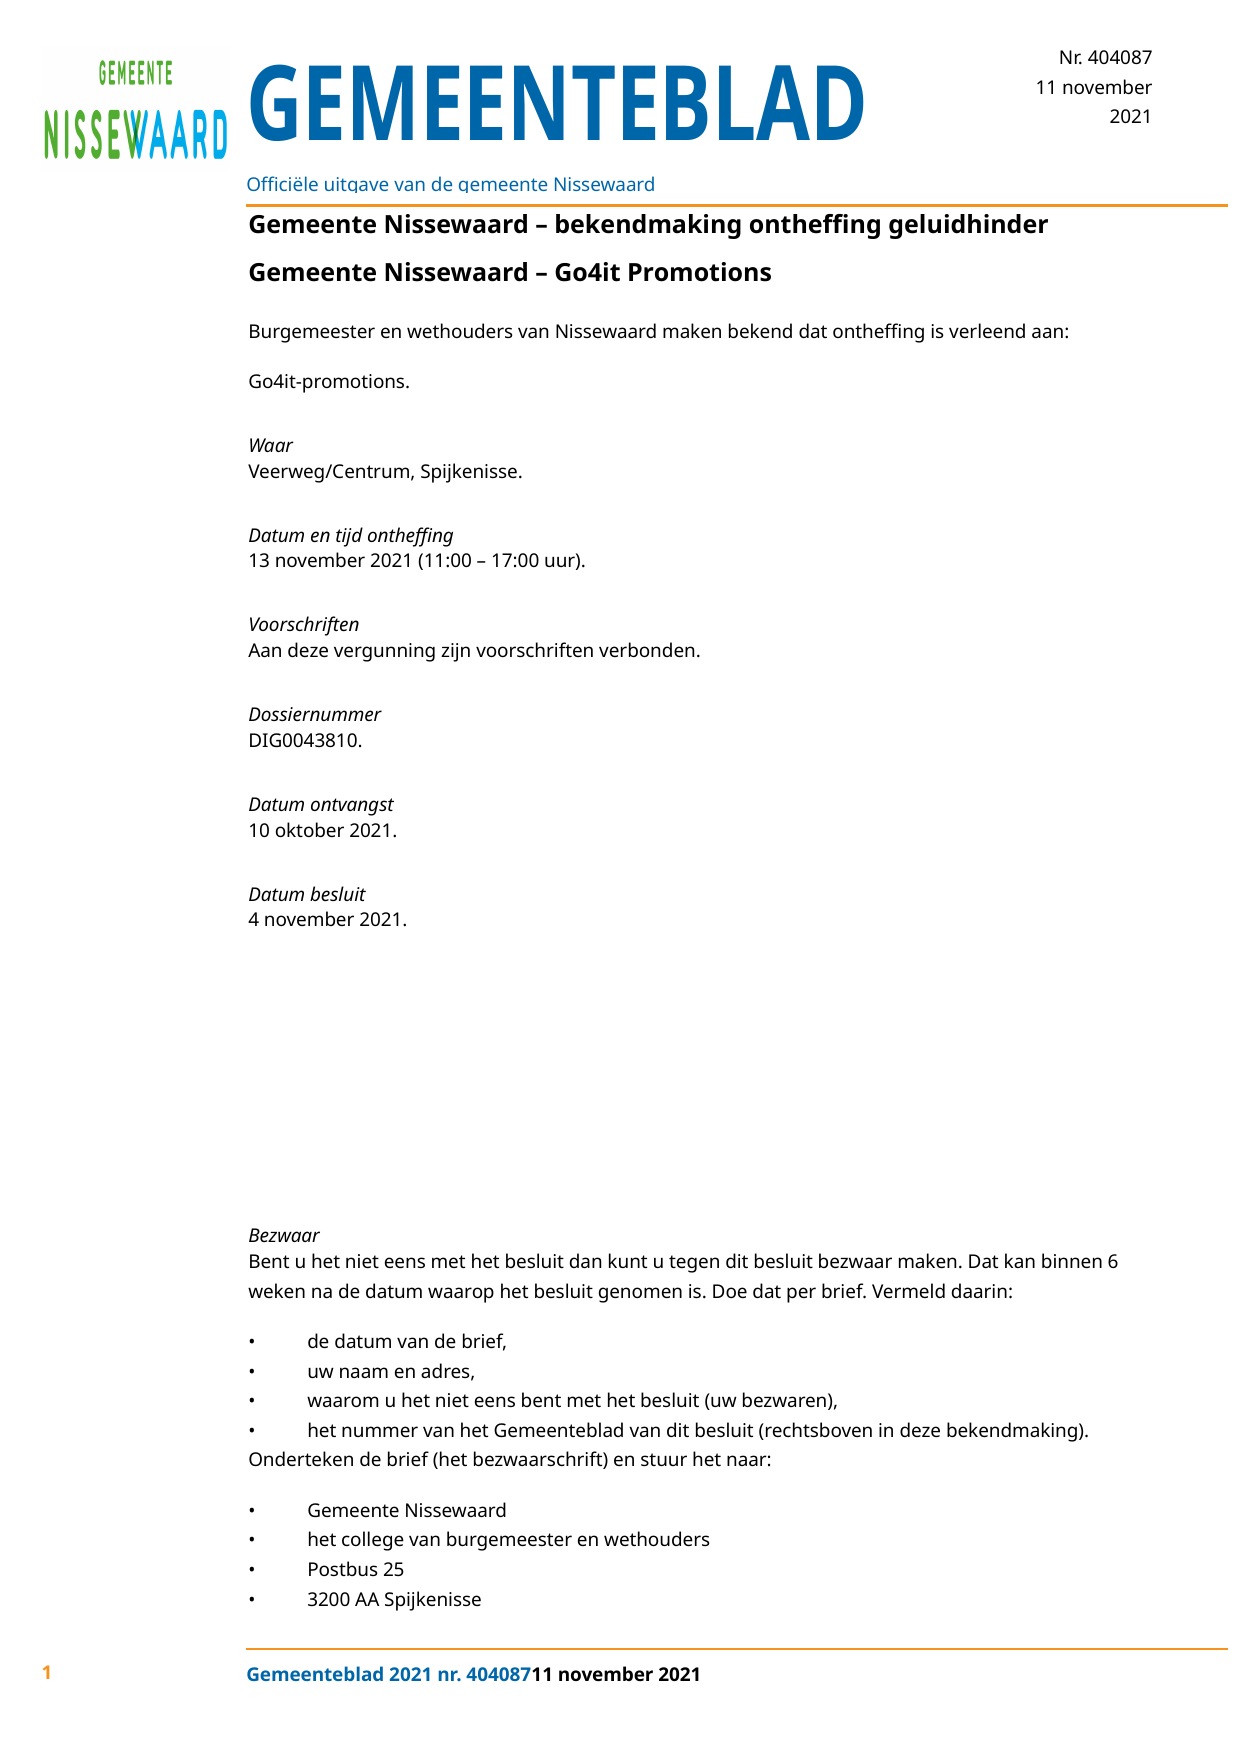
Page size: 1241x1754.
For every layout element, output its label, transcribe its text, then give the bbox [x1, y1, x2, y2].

text Aan deze vergunning zijn voorschriften verbonden. [248, 637, 1152, 663]
text Waar [248, 432, 1152, 458]
list Postbus 25 [248, 1556, 1152, 1582]
text Onderteken de brief (het bezwaarschrift) en stuur het naar: [248, 1447, 1152, 1472]
text DIG0043810. [248, 727, 1152, 753]
list het nummer van het Gemeenteblad van dit besluit (rechtsboven in deze bekendmaking). [248, 1417, 1152, 1443]
text Veerweg/Centrum, Spijkenisse. [248, 458, 1152, 484]
list Gemeente Nissewaard [248, 1497, 1152, 1523]
text Voorschriften [248, 612, 1152, 637]
list 3200 AA Spijkenisse [248, 1586, 1152, 1611]
list het college van burgemeester en wethouders [248, 1527, 1152, 1552]
text Burgemeester en wethouders van Nissewaard maken bekend dat ontheffing is verleend aan: [248, 318, 1152, 344]
text Datum besluit [248, 881, 1152, 906]
text 13 november 2021 (11:00 – 17:00 uur). [248, 548, 1152, 573]
text Bezwaar [248, 1222, 1152, 1248]
text Go4it-promotions. [248, 368, 1152, 394]
text 4 november 2021. [248, 906, 1152, 932]
text Datum ontvangst [248, 791, 1152, 817]
text Bent u het niet eens met het besluit dan kunt u tegen dit besluit bezwaar maken. Dat kan binnen 6 weken na de datum waarop het besluit genomen is. Doe dat per brief. Vermeld daarin: [248, 1248, 1152, 1303]
text Gemeente Nissewaard – bekendmaking ontheffing geluidhinder Gemeente Nissewaard – Go4it Promotions [248, 207, 1152, 288]
picture [41, 47, 231, 172]
text Dossiernummer [248, 701, 1152, 727]
list waarom u het niet eens bent met het besluit (uw bezwaren), [248, 1387, 1152, 1413]
list uw naam en adres, [248, 1358, 1152, 1383]
text Datum en tijd ontheffing [248, 522, 1152, 548]
list de datum van de brief, [248, 1328, 1152, 1354]
text 10 oktober 2021. [248, 817, 1152, 842]
